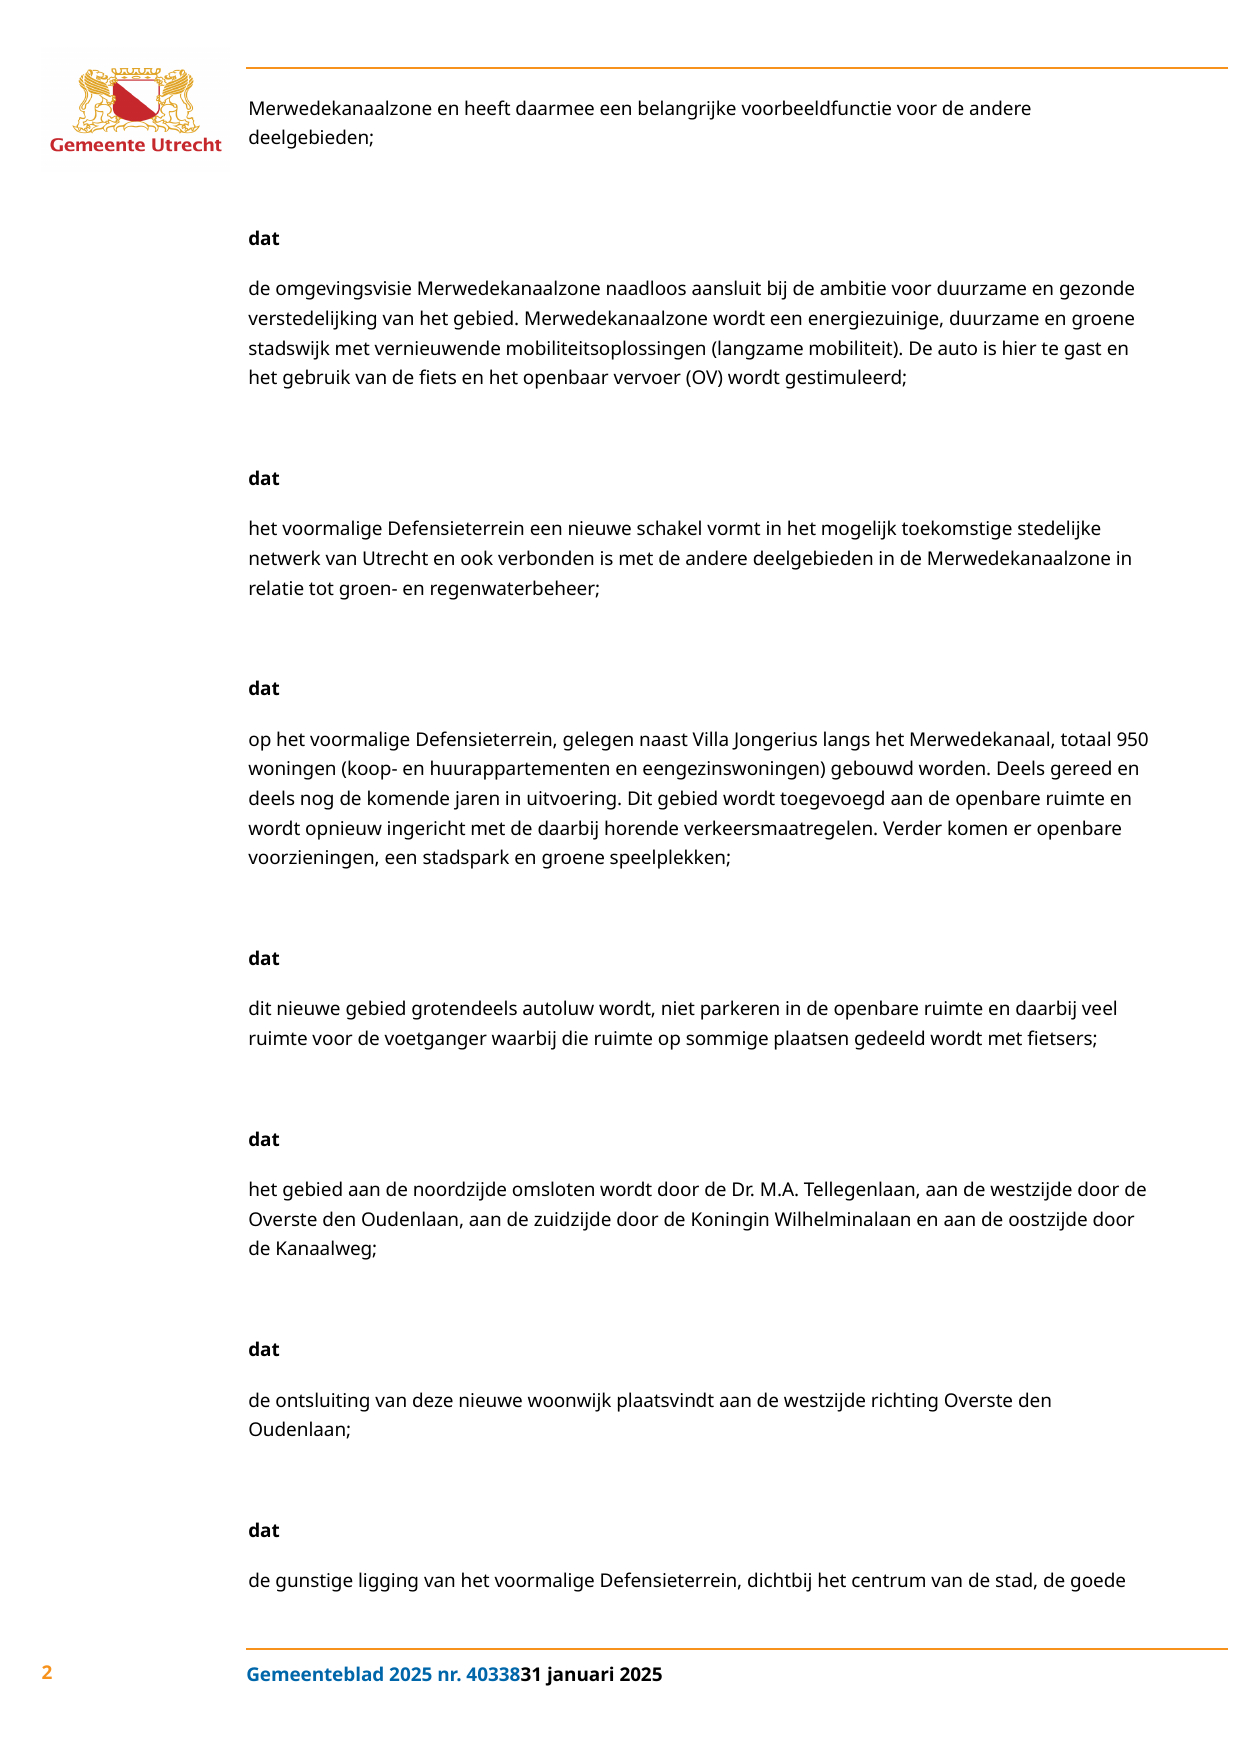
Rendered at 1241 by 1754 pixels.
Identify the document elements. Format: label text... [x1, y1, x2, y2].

text dat [248, 945, 1152, 971]
text het voormalige Defensieterrein een nieuwe schakel vormt in het mogelijk toekomstige stedelijke netwerk van Utrecht en ook verbonden is met de andere deelgebieden in de Merwedekanaalzone in relatie tot groen- en regenwaterbeheer; [248, 516, 1152, 601]
text dat [248, 225, 1152, 251]
text dit nieuwe gebied grotendeels autoluw wordt, niet parkeren in de openbare ruimte en daarbij veel ruimte voor de voetganger waarbij die ruimte op sommige plaatsen gedeeld wordt met fietsers; [248, 996, 1152, 1051]
picture [41, 47, 231, 172]
text de ontsluiting van deze nieuwe woonwijk plaatsvindt aan de westzijde richting Overste den Oudenlaan; [248, 1387, 1152, 1442]
text op het voormalige Defensieterrein, gelegen naast Villa Jongerius langs het Merwedekanaal, totaal 950 woningen (koop- en huurappartementen en eengezinswoningen) gebouwd worden. Deels gereed en deels nog de komende jaren in uitvoering. Dit gebied wordt toegevoegd aan de openbare ruimte en wordt opnieuw ingericht met de daarbij horende verkeersmaatregelen. Verder komen er openbare voorzieningen, een stadspark en groene speelplekken; [248, 726, 1152, 870]
text de omgevingsvisie Merwedekanaalzone naadloos aansluit bij de ambitie voor duurzame en gezonde verstedelijking van het gebied. Merwedekanaalzone wordt een energiezuinige, duurzame en groene stadswijk met vernieuwende mobiliteitsoplossingen (langzame mobiliteit). De auto is hier te gast en het gebruik van de fiets en het openbaar vervoer (OV) wordt gestimuleerd; [248, 276, 1152, 390]
text dat [248, 676, 1152, 701]
text dat [248, 465, 1152, 491]
text dat [248, 1126, 1152, 1152]
text dat [248, 1517, 1152, 1543]
text de gunstige ligging van het voormalige Defensieterrein, dichtbij het centrum van de stad, de goede [248, 1568, 1152, 1593]
text Merwedekanaalzone en heeft daarmee een belangrijke voorbeeldfunctie voor de andere deelgebieden; [248, 95, 1152, 150]
text het gebied aan de noordzijde omsloten wordt door de Dr. M.A. Tellegenlaan, aan de westzijde door de Overste den Oudenlaan, aan de zuidzijde door de Koningin Wilhelminalaan en aan de oostzijde door de Kanaalweg; [248, 1176, 1152, 1261]
text dat [248, 1336, 1152, 1362]
